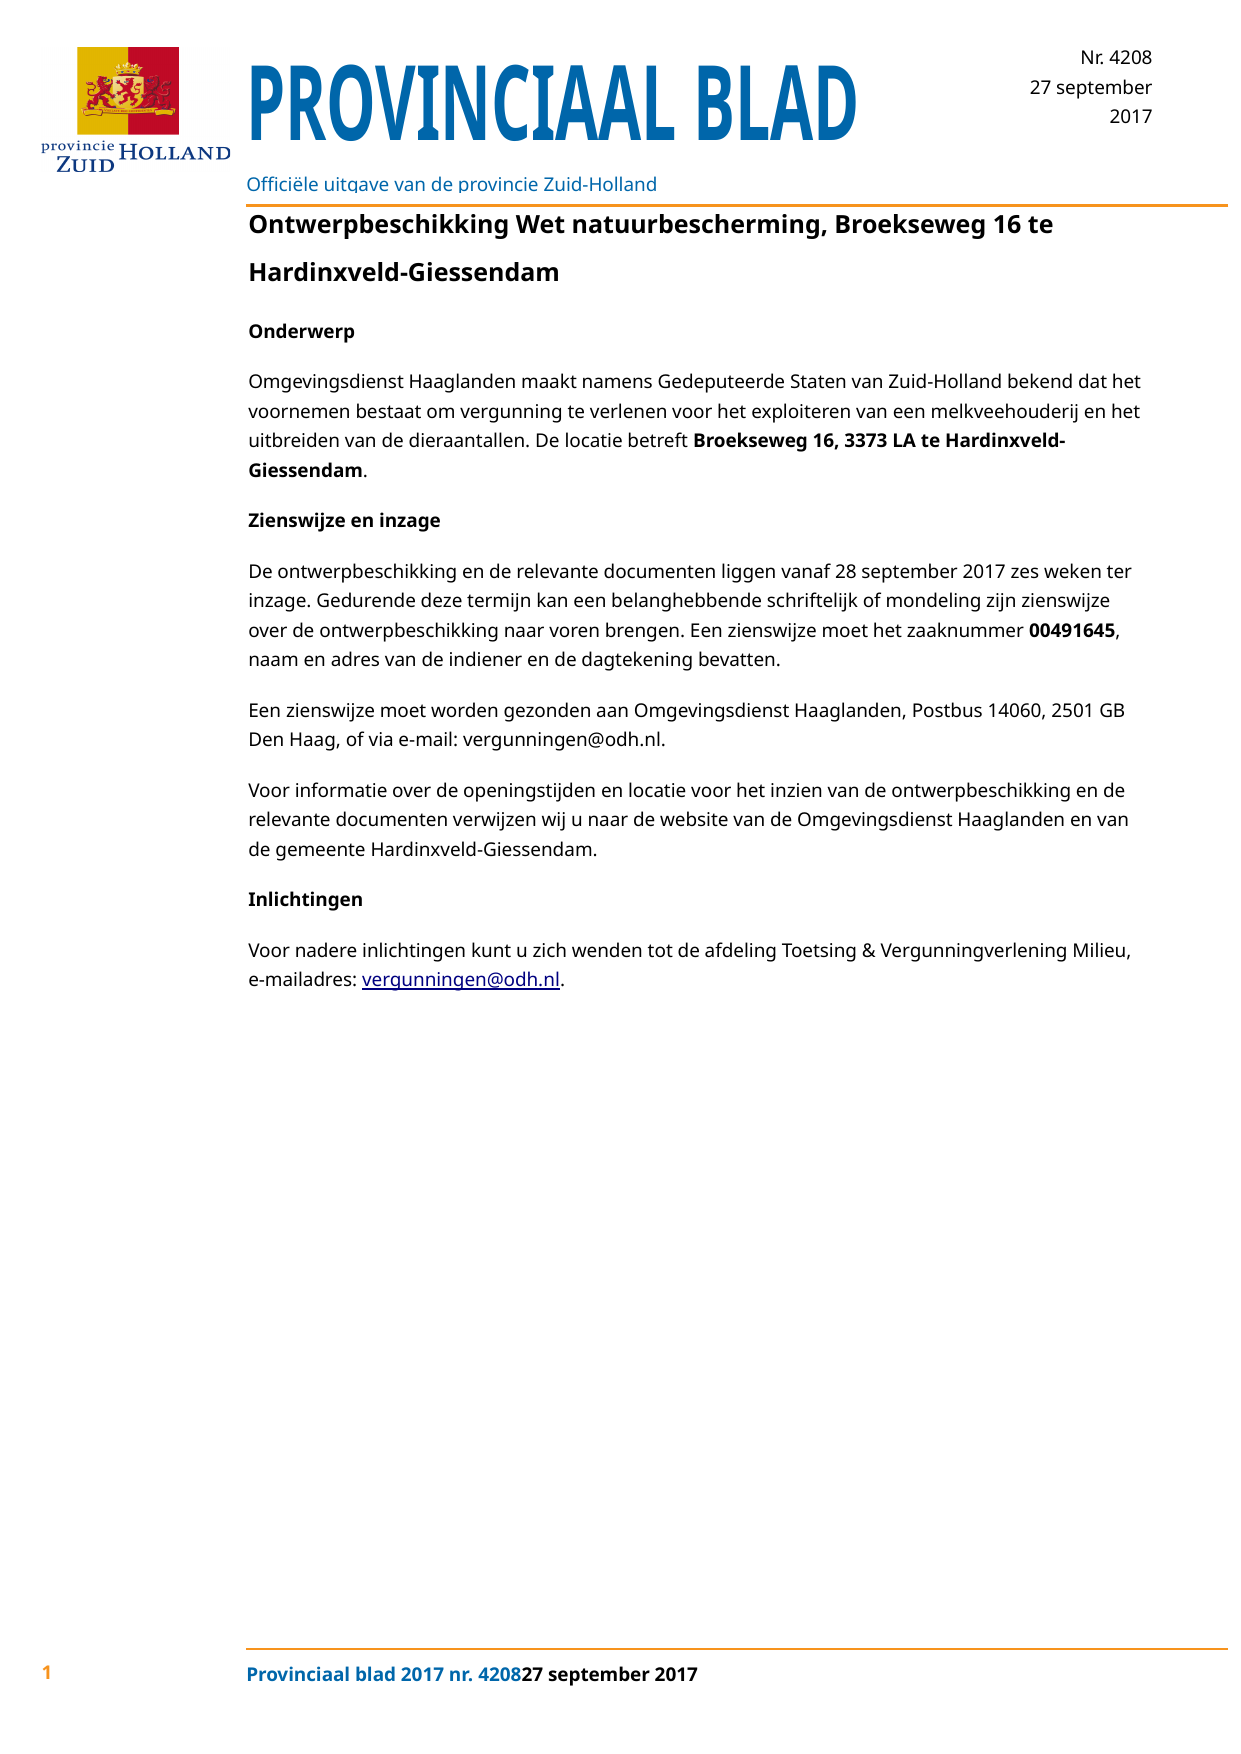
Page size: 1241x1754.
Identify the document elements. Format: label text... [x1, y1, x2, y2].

text Zienswijze en inzage [248, 507, 1152, 533]
text Inlichtingen [248, 887, 1152, 912]
text Onderwerp [248, 318, 1152, 344]
text Voor informatie over de openingstijden en locatie voor het inzien van de ontwerpbeschikking en de relevante documenten verwijzen wij u naar de website van de Omgevingsdienst Haaglanden en van de gemeente Hardinxveld-Giessendam. [248, 777, 1152, 862]
text Omgevingsdienst Haaglanden maakt namens Gedeputeerde Staten van Zuid-Holland bekend dat het voornemen bestaat om vergunning te verlenen voor het exploiteren van een melkveehouderij en het uitbreiden van de dieraantallen. De locatie betreft Broekseweg 16, 3373 LA te Hardinxveld-Giessendam. [248, 368, 1152, 483]
picture [41, 47, 231, 172]
text Voor nadere inlichtingen kunt u zich wenden tot de afdeling Toetsing & Vergunningverlening Milieu, e-mailadres: vergunningen@odh.nl. [248, 937, 1152, 992]
text Ontwerpbeschikking Wet natuurbescherming, Broekseweg 16 te Hardinxveld-Giessendam [248, 207, 1152, 288]
text Een zienswijze moet worden gezonden aan Omgevingsdienst Haaglanden, Postbus 14060, 2501 GB Den Haag, of via e-mail: vergunningen@odh.nl. [248, 697, 1152, 752]
text De ontwerpbeschikking en de relevante documenten liggen vanaf 28 september 2017 zes weken ter inzage. Gedurende deze termijn kan een belanghebbende schriftelijk of mondeling zijn zienswijze over de ontwerpbeschikking naar voren brengen. Een zienswijze moet het zaaknummer 00491645, naam en adres van de indiener en de dagtekening bevatten. [248, 558, 1152, 672]
